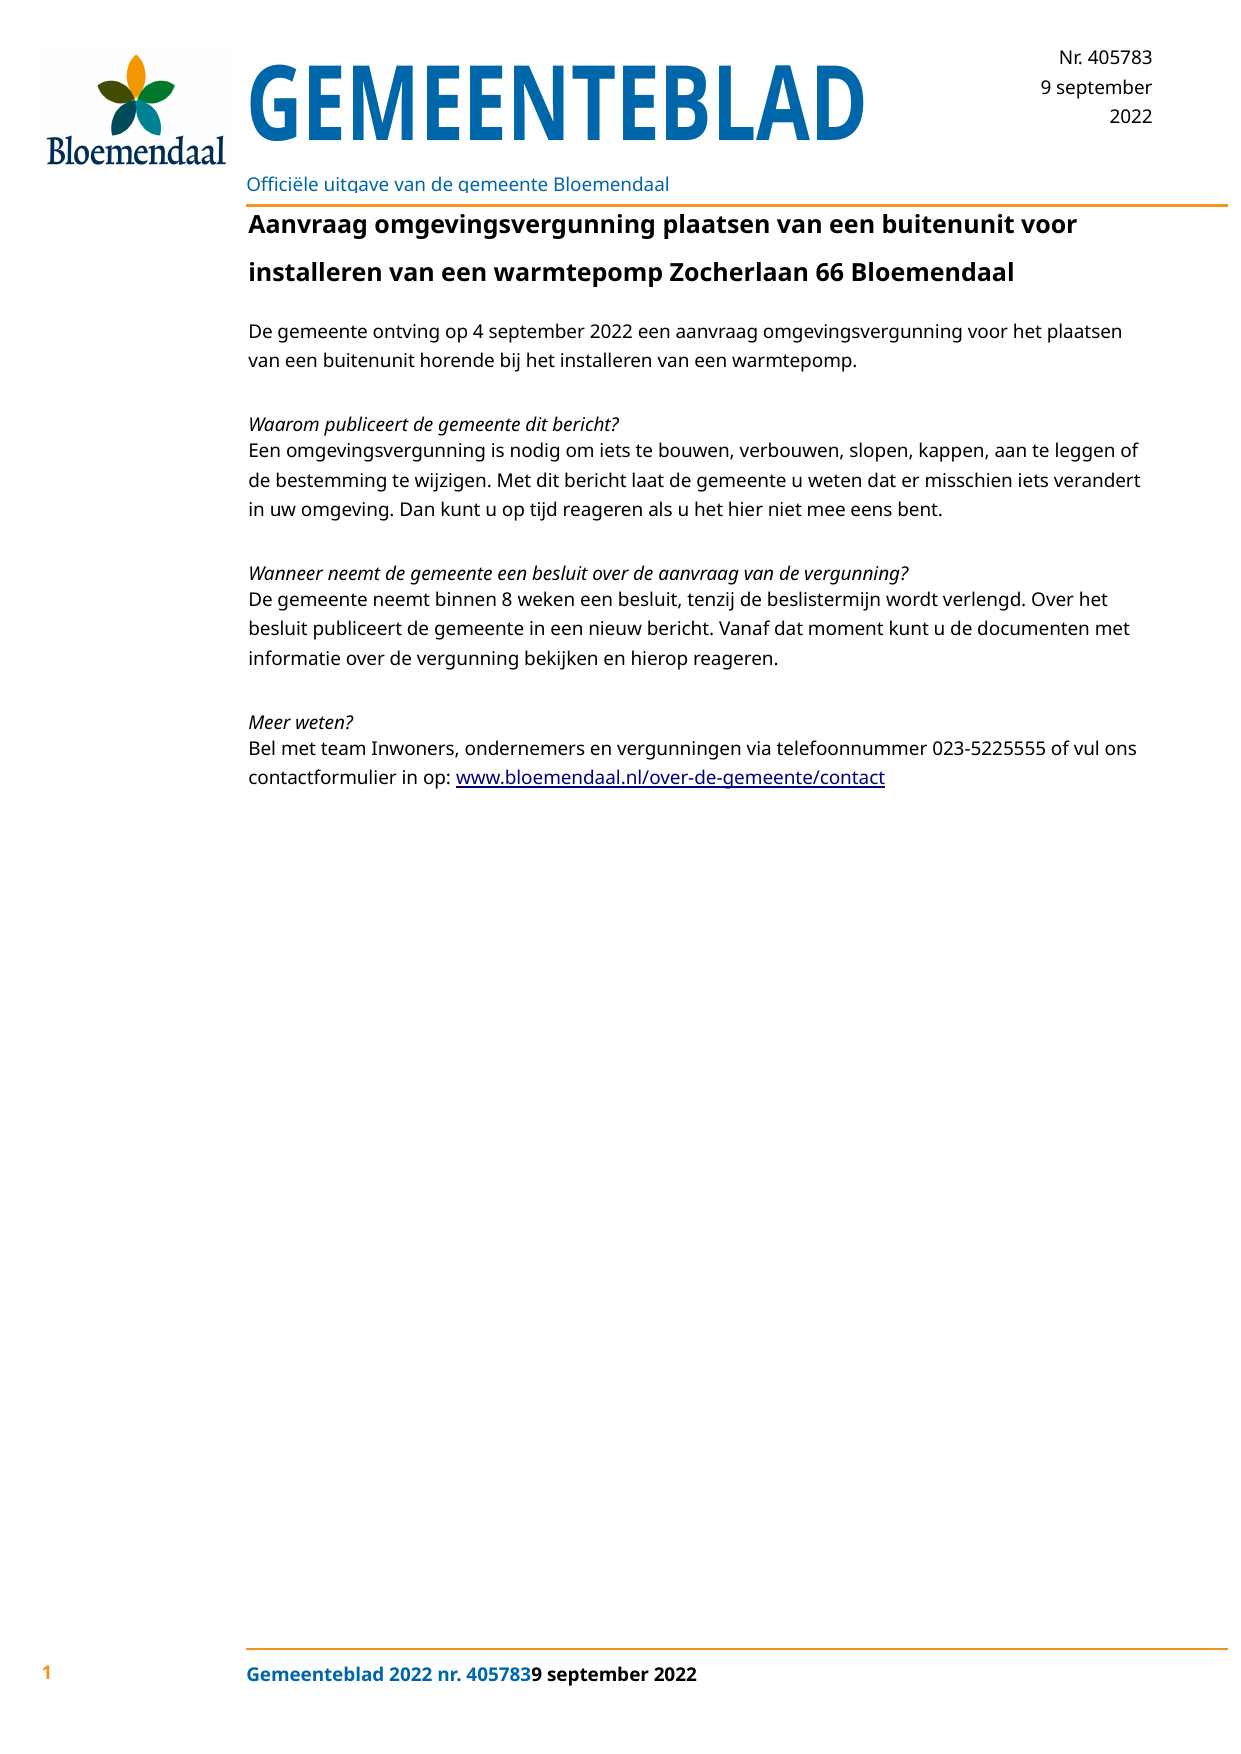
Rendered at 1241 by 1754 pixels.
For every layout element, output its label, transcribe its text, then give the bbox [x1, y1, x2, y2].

picture [41, 47, 231, 172]
text Wanneer neemt de gemeente een besluit over de aanvraag van de vergunning? [248, 560, 1152, 586]
text Meer weten? [248, 709, 1152, 735]
text De gemeente ontving op 4 september 2022 een aanvraag omgevingsvergunning voor het plaatsen van een buitenunit horende bij het installeren van een warmtepomp. [248, 318, 1152, 373]
text De gemeente neemt binnen 8 weken een besluit, tenzij de beslistermijn wordt verlengd. Over het besluit publiceert de gemeente in een nieuw bericht. Vanaf dat moment kunt u de documenten met informatie over de vergunning bekijken en hierop reageren. [248, 586, 1152, 671]
text Bel met team Inwoners, ondernemers en vergunningen via telefoonnummer 023-5225555 of vul ons contactformulier in op: www.bloemendaal.nl/over-de-gemeente/contact [248, 735, 1152, 790]
text Aanvraag omgevingsvergunning plaatsen van een buitenunit voor installeren van een warmtepomp Zocherlaan 66 Bloemendaal [248, 207, 1152, 288]
text Een omgevingsvergunning is nodig om iets te bouwen, verbouwen, slopen, kappen, aan te leggen of de bestemming te wijzigen. Met dit bericht laat de gemeente u weten dat er misschien iets verandert in uw omgeving. Dan kunt u op tijd reageren als u het hier niet mee eens bent. [248, 437, 1152, 522]
text Waarom publiceert de gemeente dit bericht? [248, 411, 1152, 437]
